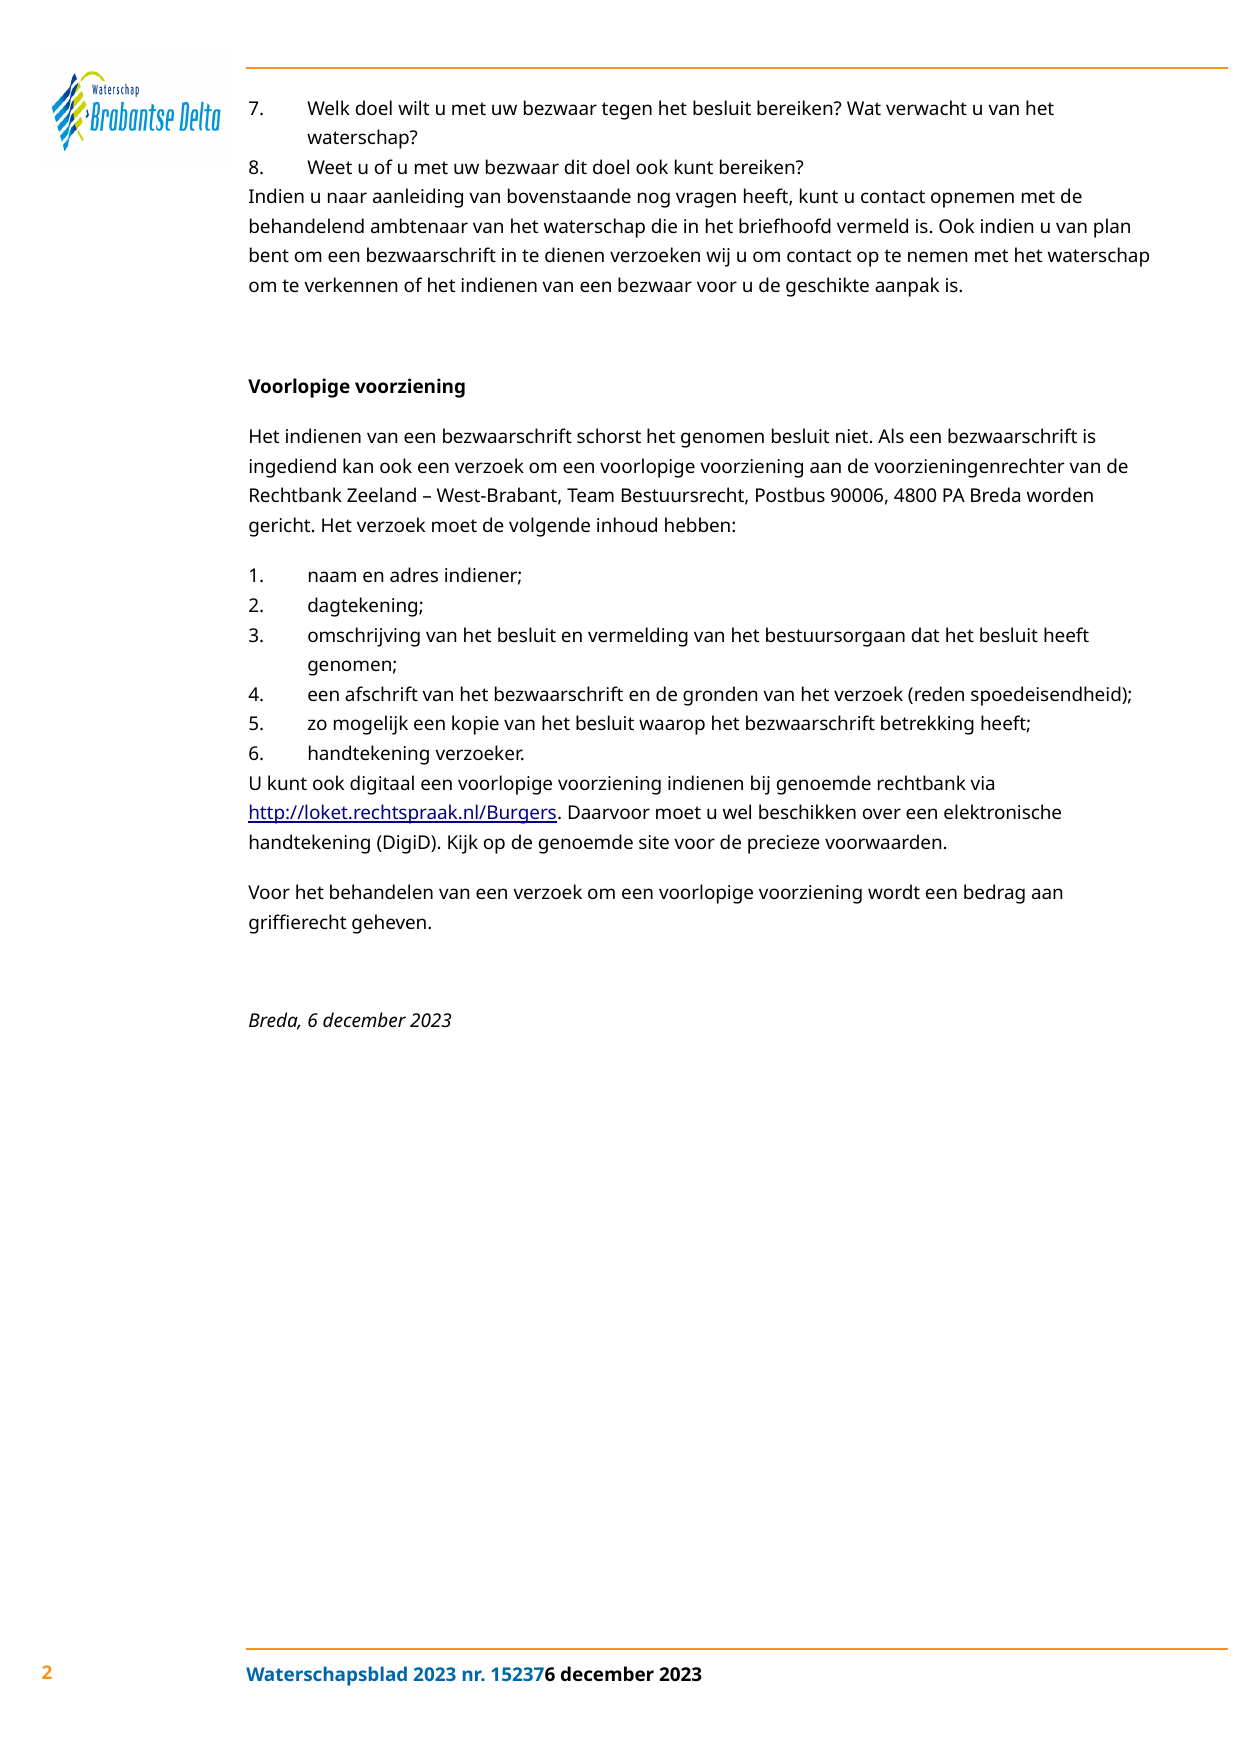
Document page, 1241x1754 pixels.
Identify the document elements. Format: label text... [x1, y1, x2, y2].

text Het indienen van een bezwaarschrift schorst het genomen besluit niet. Als een bezwaarschrift is ingediend kan ook een verzoek om een voorlopige voorziening aan de voorzieningenrechter van de Rechtbank Zeeland – West-Brabant, Team Bestuursrecht, Postbus 90006, 4800 PA Breda worden gericht. Het verzoek moet de volgende inhoud hebben: [248, 423, 1152, 538]
picture [41, 47, 231, 172]
text U kunt ook digitaal een voorlopige voorziening indienen bij genoemde rechtbank via http://loket.rechtspraak.nl/Burgers. Daarvoor moet u wel beschikken over een elektronische handtekening (DigiD). Kijk op de genoemde site voor de precieze voorwaarden. [248, 770, 1152, 855]
list omschrijving van het besluit en vermelding van het bestuursorgaan dat het besluit heeft genomen; [248, 622, 1152, 677]
list zo mogelijk een kopie van het besluit waarop het bezwaarschrift betrekking heeft; [248, 711, 1152, 736]
text Indien u naar aanleiding van bovenstaande nog vragen heeft, kunt u contact opnemen met de behandelend ambtenaar van het waterschap die in het briefhoofd vermeld is. Ook indien u van plan bent om een bezwaarschrift in te dienen verzoeken wij u om contact op te nemen met het waterschap om te verkennen of het indienen van een bezwaar voor u de geschikte aanpak is. [248, 183, 1152, 298]
list Weet u of u met uw bezwaar dit doel ook kunt bereiken? [248, 154, 1152, 180]
text Voor het behandelen van een verzoek om een voorlopige voorziening wordt een bedrag aan griffierecht geheven. [248, 879, 1152, 935]
list handtekening verzoeker. [248, 740, 1152, 766]
text Breda, 6 december 2023 [248, 1007, 1152, 1033]
list dagtekening; [248, 592, 1152, 618]
list naam en adres indiener; [248, 563, 1152, 588]
list een afschrift van het bezwaarschrift en de gronden van het verzoek (reden spoedeisendheid); [248, 681, 1152, 707]
text Voorlopige voorziening [248, 373, 1152, 399]
list Welk doel wilt u met uw bezwaar tegen het besluit bereiken? Wat verwacht u van het waterschap? [248, 95, 1152, 150]
